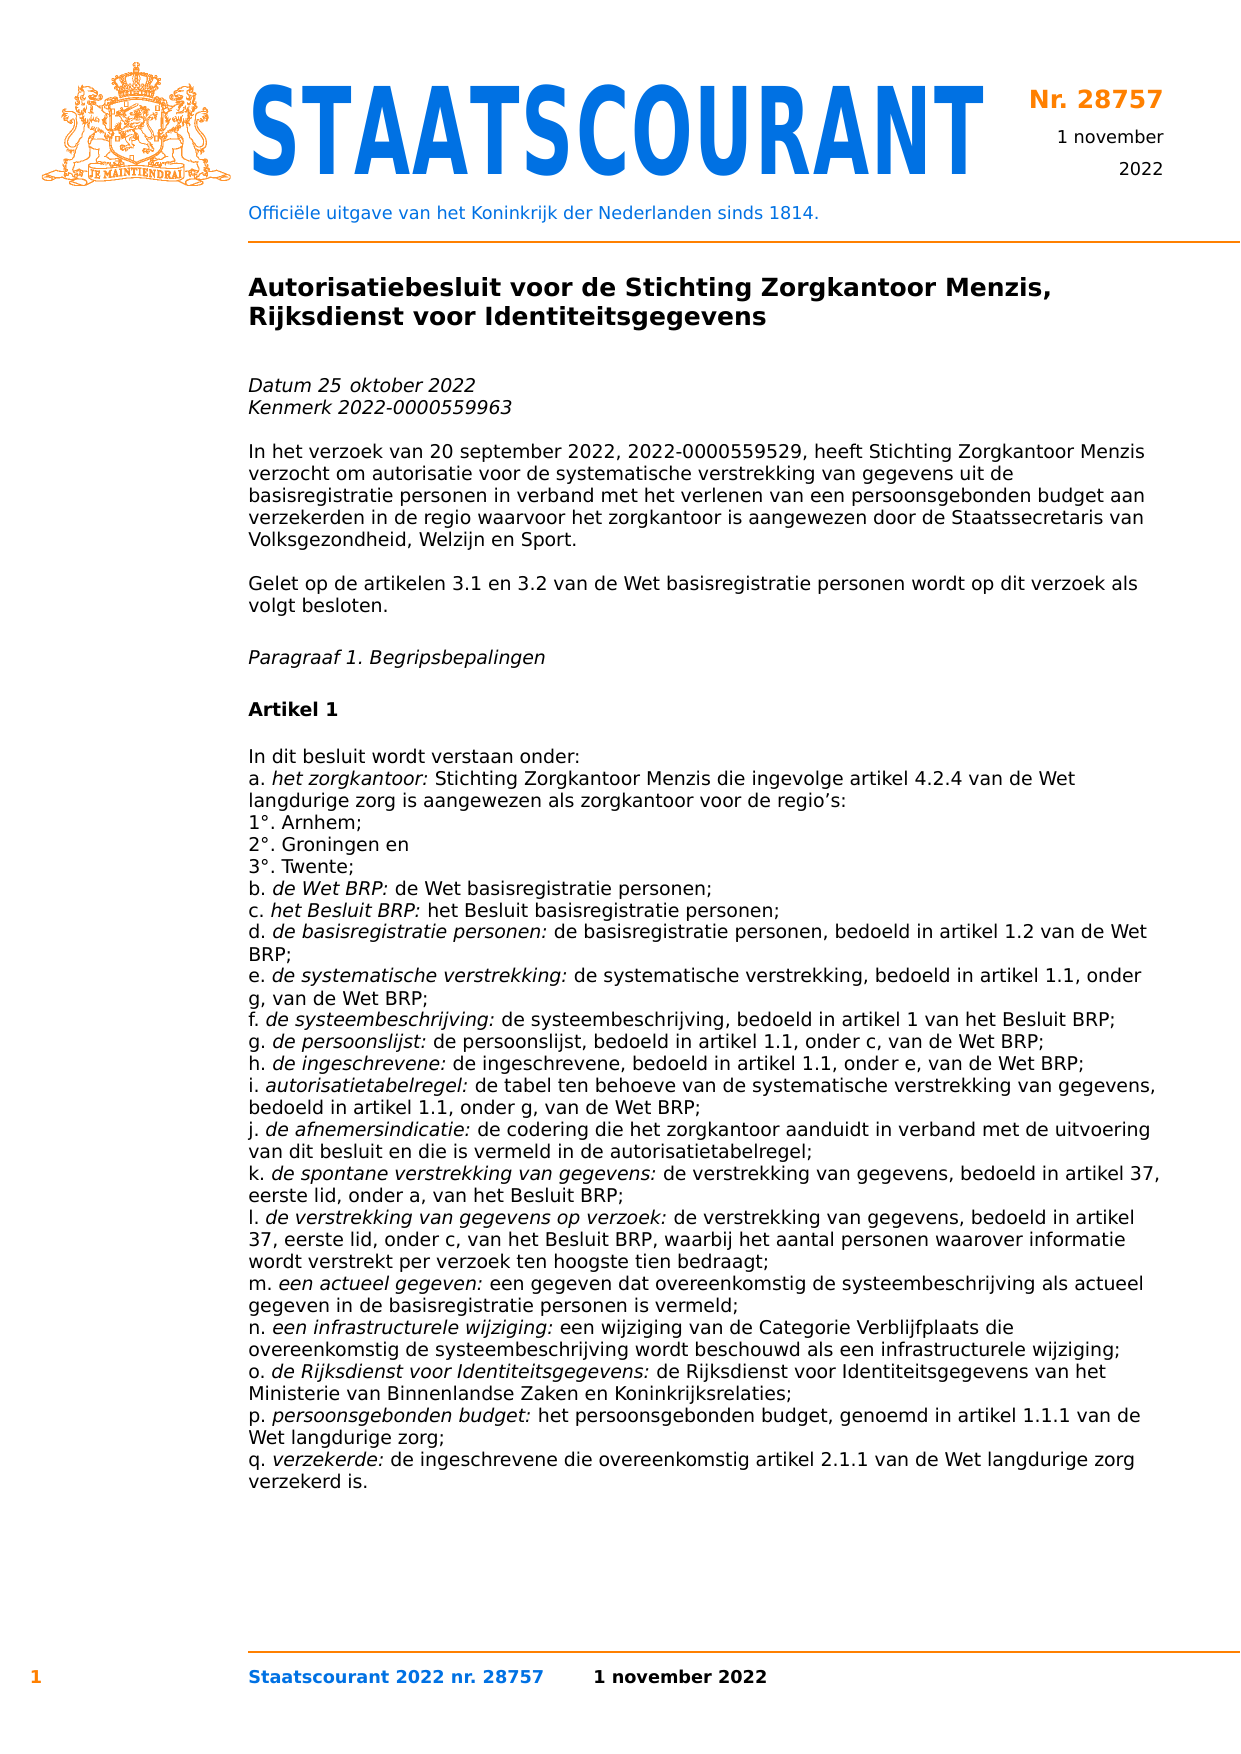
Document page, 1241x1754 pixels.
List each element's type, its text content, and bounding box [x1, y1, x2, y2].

text l. de verstrekking van gegevens op verzoek: de verstrekking van gegevens, bedoeld in artikel 37, eerste lid, onder c, van het Besluit BRP, waarbij het aantal personen waarover informatie wordt verstrekt per verzoek ten hoogste tien bedraagt; [248, 1207, 1163, 1273]
text m. een actueel gegeven: een gegeven dat overeenkomstig de systeembeschrijving als actueel gegeven in de basisregistratie personen is vermeld; [248, 1273, 1163, 1317]
text k. de spontane verstrekking van gegevens: de verstrekking van gegevens, bedoeld in artikel 37, eerste lid, onder a, van het Besluit BRP; [248, 1163, 1163, 1207]
text In dit besluit wordt verstaan onder: [248, 746, 1163, 768]
text j. de afnemersindicatie: de codering die het zorgkantoor aanduidt in verband met de uitvoering van dit besluit en die is vermeld in de autorisatietabelregel; [248, 1119, 1163, 1163]
picture [41, 62, 231, 186]
text g. de persoonslijst: de persoonslijst, bedoeld in artikel 1.1, onder c, van de Wet BRP; [248, 1031, 1163, 1053]
subtitle Paragraaf 1. Begripsbepalingen [248, 647, 1163, 669]
table_header Nr. 28757 [998, 62, 1240, 121]
text n. een infrastructurele wijziging: een wijziging van de Categorie Verblijfplaats die overeenkomstig de systeembeschrijving wordt beschouwd als een infrastructurele wijziging; [248, 1317, 1163, 1361]
text d. de basisregistratie personen: de basisregistratie personen, bedoeld in artikel 1.2 van de Wet BRP; [248, 921, 1163, 965]
table_header [25, 62, 248, 241]
text q. verzekerde: de ingeschrevene die overeenkomstig artikel 2.1.1 van de Wet langdurige zorg verzekerd is. [248, 1449, 1163, 1493]
text e. de systematische verstrekking: de systematische verstrekking, bedoeld in artikel 1.1, onder g, van de Wet BRP; [248, 965, 1163, 1009]
text o. de Rijksdienst voor Identiteitsgegevens: de Rijksdienst voor Identiteitsgegevens van het Ministerie van Binnenlandse Zaken en Koninkrijksrelaties; [248, 1361, 1163, 1405]
table_cell 2022 [998, 153, 1240, 203]
text h. de ingeschrevene: de ingeschrevene, bedoeld in artikel 1.1, onder e, van de Wet BRP; [248, 1053, 1163, 1075]
text 1°. Arnhem; [248, 812, 1163, 833]
text b. de Wet BRP: de Wet basisregistratie personen; [248, 877, 1163, 899]
text f. de systeembeschrijving: de systeembeschrijving, bedoeld in artikel 1 van het Besluit BRP; [248, 1009, 1163, 1031]
text 3°. Twente; [248, 856, 1163, 877]
text p. persoonsgebonden budget: het persoonsgebonden budget, genoemd in artikel 1.1.1 van de Wet langdurige zorg; [248, 1405, 1163, 1449]
table_cell 1 november [998, 121, 1240, 153]
table_cell Officiële uitgave van het Koninkrijk der Nederlanden sinds 1814. [248, 203, 1240, 241]
text 2°. Groningen en [248, 833, 1163, 856]
subtitle Artikel 1 [248, 699, 1163, 721]
text i. autorisatietabelregel: de tabel ten behoeve van de systematische verstrekking van gegevens, bedoeld in artikel 1.1, onder g, van de Wet BRP; [248, 1075, 1163, 1119]
subtitle Autorisatiebesluit voor de Stichting Zorgkantoor Menzis, Rijksdienst voor Identiteitsgegevens [248, 273, 1163, 331]
table_header STAATSCOURANT [248, 62, 998, 203]
text In het verzoek van 20 september 2022, 2022-0000559529, heeft Stichting Zorgkantoor Menzis verzocht om autorisatie voor de systematische verstrekking van gegevens uit de basisregistratie personen in verband met het verlenen van een persoonsgebonden budget aan verzekerden in de regio waarvoor het zorgkantoor is aangewezen door de Staatssecretaris van Volksgezondheid, Welzijn en Sport. [248, 441, 1163, 551]
text a. het zorgkantoor: Stichting Zorgkantoor Menzis die ingevolge artikel 4.2.4 van de Wet langdurige zorg is aangewezen als zorgkantoor voor de regio’s: [248, 768, 1163, 812]
text Kenmerk 2022-0000559963 [248, 397, 1163, 419]
text c. het Besluit BRP: het Besluit basisregistratie personen; [248, 899, 1163, 921]
text Datum 25 oktober 2022 [248, 375, 1163, 397]
text Gelet op de artikelen 3.1 en 3.2 van de Wet basisregistratie personen wordt op dit verzoek als volgt besloten. [248, 573, 1163, 617]
